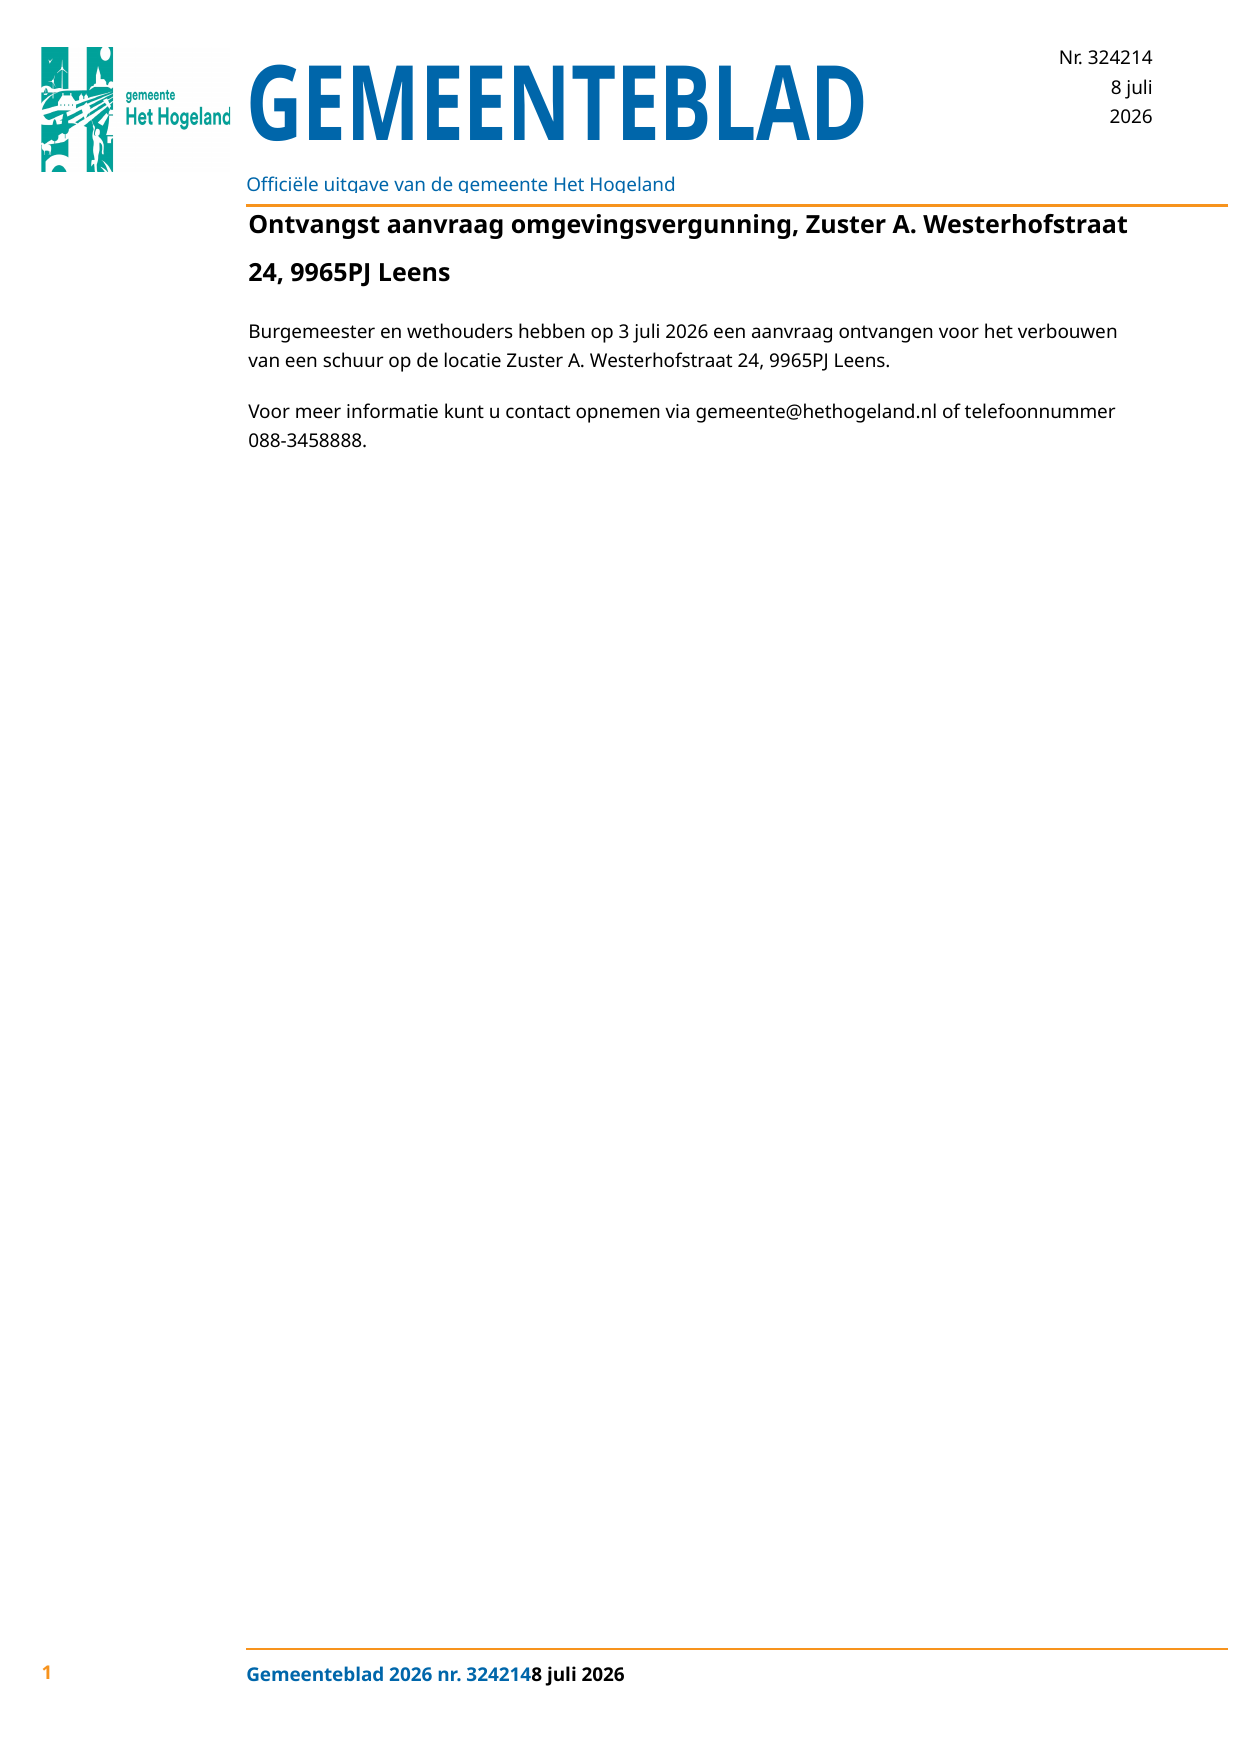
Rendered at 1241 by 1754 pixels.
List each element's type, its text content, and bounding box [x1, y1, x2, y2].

picture [41, 47, 231, 172]
text Voor meer informatie kunt u contact opnemen via gemeente@hethogeland.nl of telefoonnummer 088-3458888. [248, 398, 1152, 453]
text Ontvangst aanvraag omgevingsvergunning, Zuster A. Westerhofstraat 24, 9965PJ Leens [248, 207, 1152, 288]
text Burgemeester en wethouders hebben op 3 juli 2026 een aanvraag ontvangen voor het verbouwen van een schuur op de locatie Zuster A. Westerhofstraat 24, 9965PJ Leens. [248, 318, 1152, 373]
